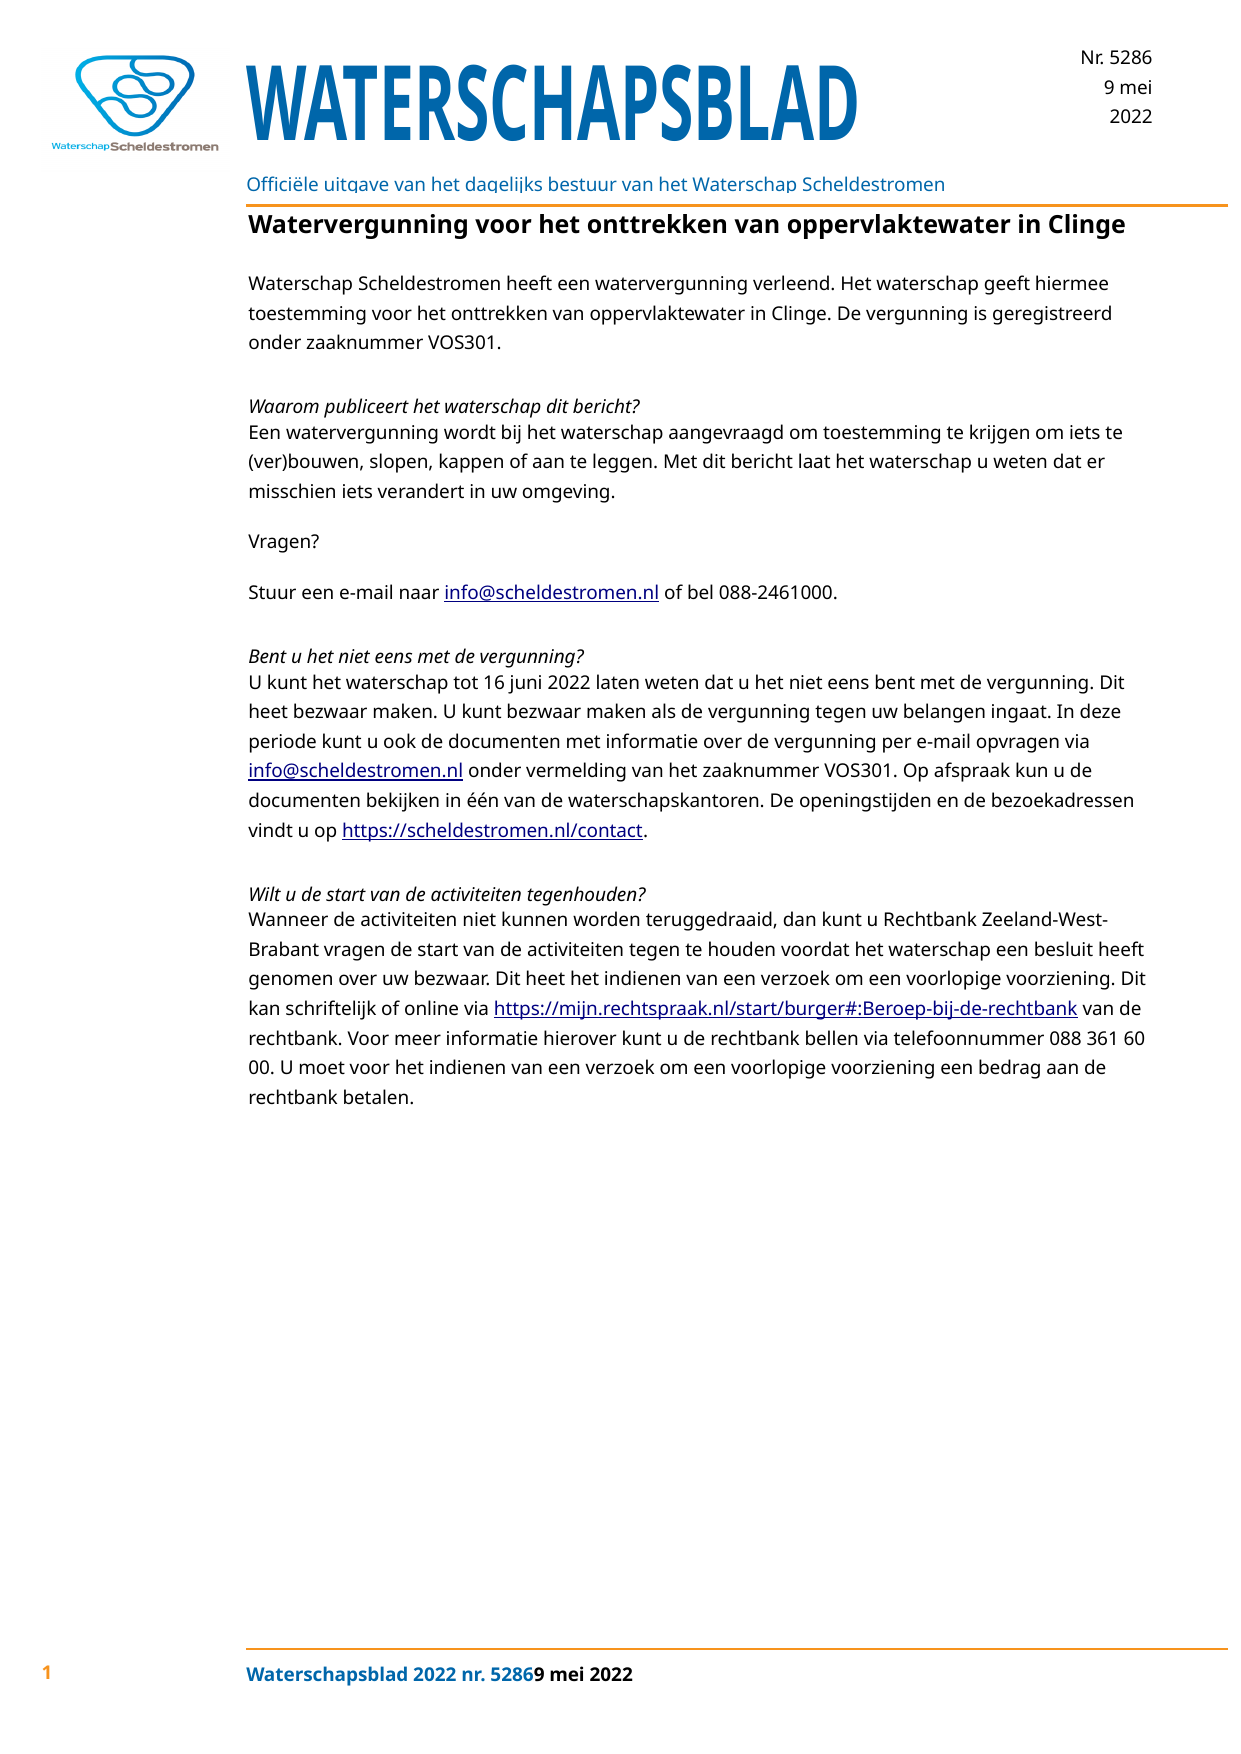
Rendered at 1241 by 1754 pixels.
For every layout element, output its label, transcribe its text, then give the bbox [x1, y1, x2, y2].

text Waterschap Scheldestromen heeft een watervergunning verleend. Het waterschap geeft hiermee toestemming voor het onttrekken van oppervlaktewater in Clinge. De vergunning is geregistreerd onder zaaknummer VOS301. [248, 270, 1152, 355]
text Wilt u de start van de activiteiten tegenhouden? [248, 881, 1152, 906]
text Vragen? [248, 529, 1152, 554]
text Een watervergunning wordt bij het waterschap aangevraagd om toestemming te krijgen om iets te (ver)bouwen, slopen, kappen of aan te leggen. Met dit bericht laat het waterschap u weten dat er misschien iets verandert in uw omgeving. [248, 419, 1152, 504]
text Watervergunning voor het onttrekken van oppervlaktewater in Clinge [248, 207, 1152, 241]
text Stuur een e-mail naar info@scheldestromen.nl of bel 088-2461000. [248, 579, 1152, 605]
text Bent u het niet eens met de vergunning? [248, 643, 1152, 669]
text U kunt het waterschap tot 16 juni 2022 laten weten dat u het niet eens bent met de vergunning. Dit heet bezwaar maken. U kunt bezwaar maken als de vergunning tegen uw belangen ingaat. In deze periode kunt u ook de documenten met informatie over de vergunning per e-mail opvragen via info@scheldestromen.nl onder vermelding van het zaaknummer VOS301. Op afspraak kun u de documenten bekijken in één van de waterschapskantoren. De openingstijden en de bezoekadressen vindt u op https://scheldestromen.nl/contact. [248, 669, 1152, 842]
text Waarom publiceert het waterschap dit bericht? [248, 393, 1152, 419]
text Wanneer de activiteiten niet kunnen worden teruggedraaid, dan kunt u Rechtbank Zeeland-West-Brabant vragen de start van de activiteiten tegen te houden voordat het waterschap een besluit heeft genomen over uw bezwaar. Dit heet het indienen van een verzoek om een voorlopige voorziening. Dit kan schriftelijk of online via https://mijn.rechtspraak.nl/start/burger#:Beroep-bij-de-rechtbank van de rechtbank. Voor meer informatie hierover kunt u de rechtbank bellen via telefoonnummer 088 361 60 00. U moet voor het indienen van een verzoek om een voorlopige voorziening een bedrag aan de rechtbank betalen. [248, 906, 1152, 1110]
picture [41, 47, 231, 172]
